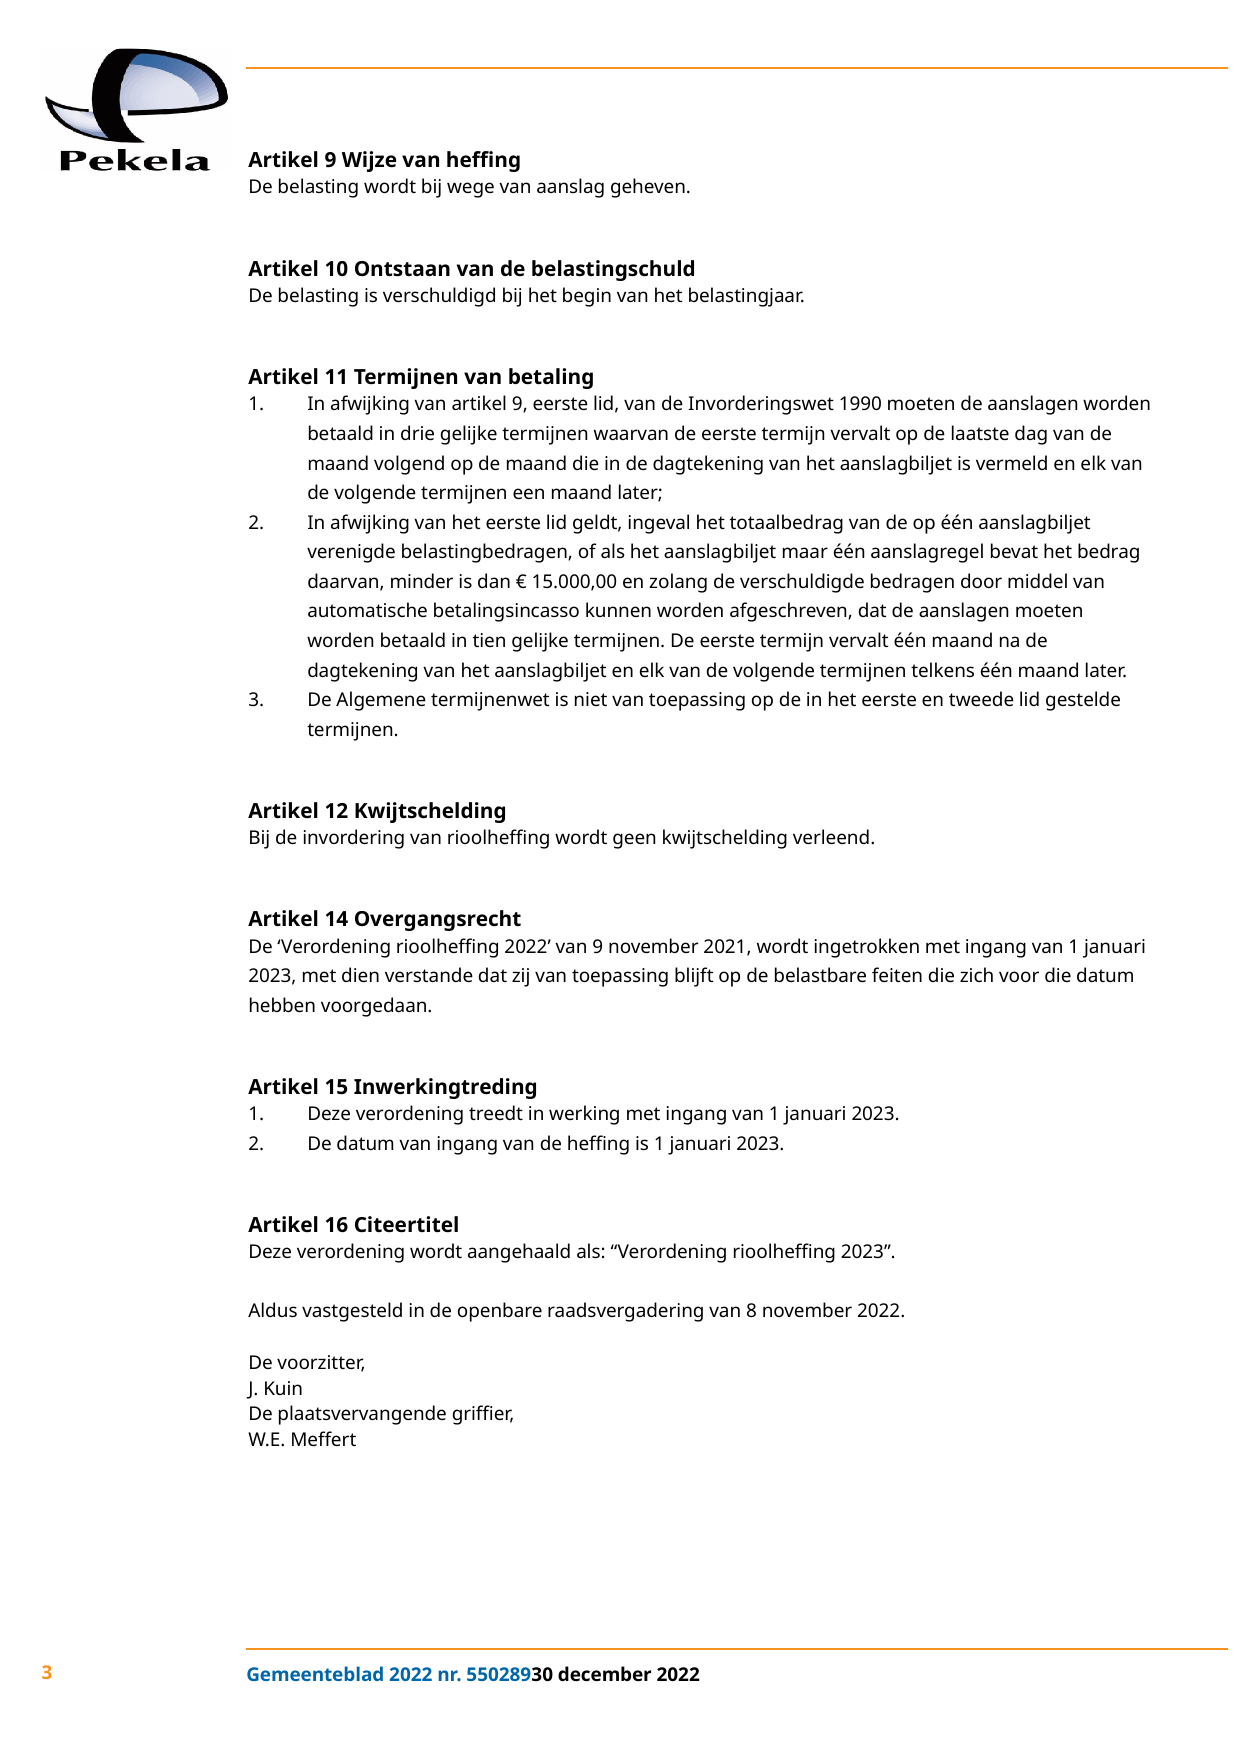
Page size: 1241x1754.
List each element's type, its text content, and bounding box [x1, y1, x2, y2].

text J. Kuin [248, 1375, 1152, 1401]
list In afwijking van het eerste lid geldt, ingeval het totaalbedrag van de op één aanslagbiljet verenigde belastingbedragen, of als het aanslagbiljet maar één aanslagregel bevat het bedrag daarvan, minder is dan € 15.000,00 en zolang de verschuldigde bedragen door middel van automatische betalingsincasso kunnen worden afgeschreven, dat de aanslagen moeten worden betaald in tien gelijke termijnen. De eerste termijn vervalt één maand na de dagtekening van het aanslagbiljet en elk van de volgende termijnen telkens één maand later. [248, 509, 1152, 682]
list In afwijking van artikel 9, eerste lid, van de Invorderingswet 1990 moeten de aanslagen worden betaald in drie gelijke termijnen waarvan de eerste termijn vervalt op de laatste dag van de maand volgend op de maand die in de dagtekening van het aanslagbiljet is vermeld en elk van de volgende termijnen een maand later; [248, 391, 1152, 505]
text Artikel 15 Inwerkingtreding [248, 1072, 1152, 1100]
list Deze verordening treedt in werking met ingang van 1 januari 2023. [248, 1100, 1152, 1126]
text Artikel 14 Overgangsrecht [248, 904, 1152, 933]
text De ‘Verordening rioolheffing 2022’ van 9 november 2021, wordt ingetrokken met ingang van 1 januari 2023, met dien verstande dat zij van toepassing blijft op de belastbare feiten die zich voor die datum hebben voorgedaan. [248, 933, 1152, 1018]
list De Algemene termijnenwet is niet van toepassing op de in het eerste en tweede lid gestelde termijnen. [248, 686, 1152, 742]
text Artikel 9 Wijze van heffing [248, 145, 1152, 174]
text W.E. Meffert [248, 1426, 1152, 1452]
text De plaatsvervangende griffier, [248, 1401, 1152, 1426]
text Artikel 11 Termijnen van betaling [248, 362, 1152, 391]
text Deze verordening wordt aangehaald als: “Verordening rioolheffing 2023”. [248, 1238, 1152, 1264]
text Bij de invordering van rioolheffing wordt geen kwijtschelding verleend. [248, 824, 1152, 850]
text Artikel 16 Citeertitel [248, 1210, 1152, 1238]
picture [41, 47, 231, 172]
list De datum van ingang van de heffing is 1 januari 2023. [248, 1130, 1152, 1156]
text De belasting wordt bij wege van aanslag geheven. [248, 174, 1152, 199]
text De belasting is verschuldigd bij het begin van het belastingjaar. [248, 282, 1152, 308]
text Artikel 10 Ontstaan van de belastingschuld [248, 254, 1152, 282]
text Aldus vastgesteld in de openbare raadsvergadering van 8 november 2022. [248, 1298, 1152, 1323]
text De voorzitter, [248, 1349, 1152, 1375]
text Artikel 12 Kwijtschelding [248, 796, 1152, 824]
